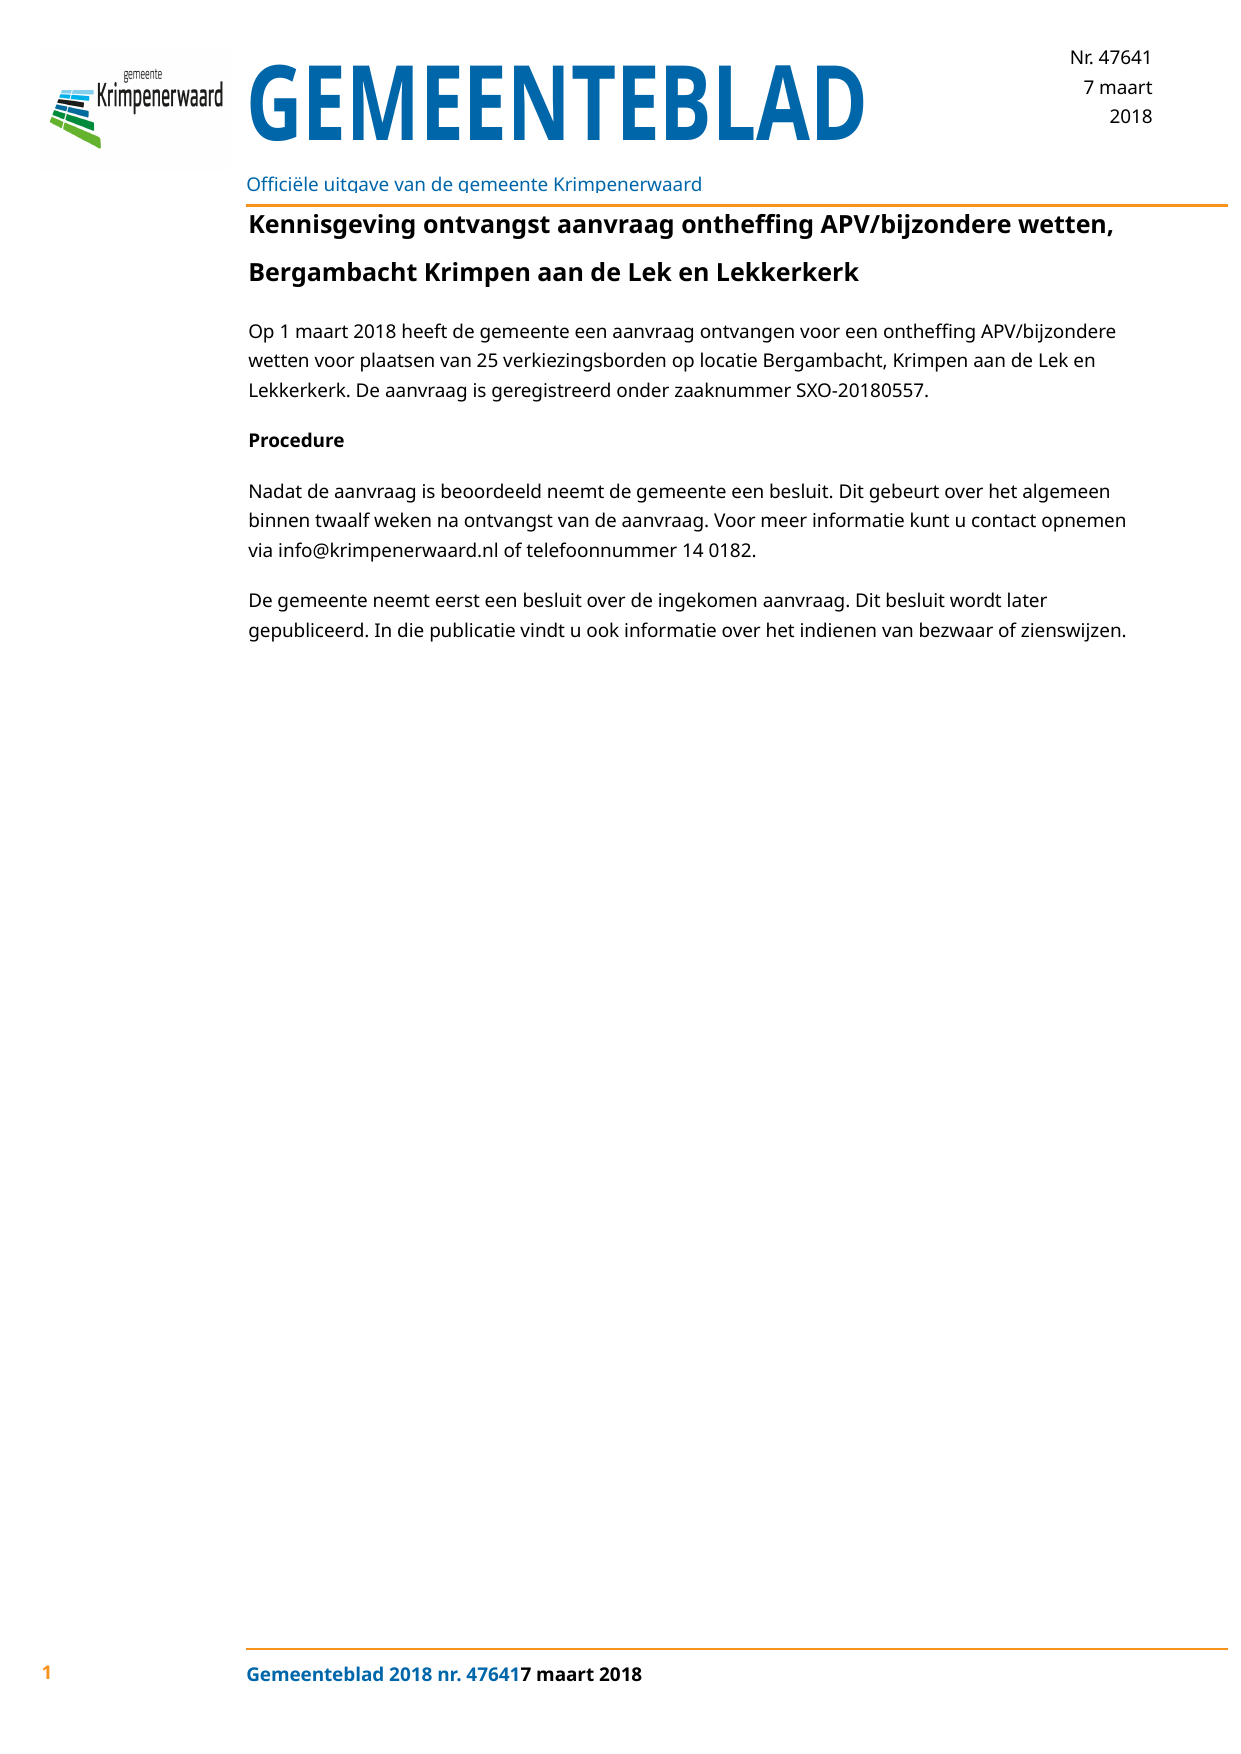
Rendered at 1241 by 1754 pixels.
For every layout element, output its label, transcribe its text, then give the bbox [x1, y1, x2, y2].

text Procedure [248, 427, 1152, 453]
text De gemeente neemt eerst een besluit over de ingekomen aanvraag. Dit besluit wordt later gepubliceerd. In die publicatie vindt u ook informatie over het indienen van bezwaar of zienswijzen. [248, 587, 1152, 643]
picture [41, 47, 231, 172]
text Op 1 maart 2018 heeft de gemeente een aanvraag ontvangen voor een ontheffing APV/bijzondere wetten voor plaatsen van 25 verkiezingsborden op locatie Bergambacht, Krimpen aan de Lek en Lekkerkerk. De aanvraag is geregistreerd onder zaaknummer SXO-20180557. [248, 318, 1152, 403]
text Nadat de aanvraag is beoordeeld neemt de gemeente een besluit. Dit gebeurt over het algemeen binnen twaalf weken na ontvangst van de aanvraag. Voor meer informatie kunt u contact opnemen via info@krimpenerwaard.nl of telefoonnummer 14 0182. [248, 478, 1152, 563]
text Kennisgeving ontvangst aanvraag ontheffing APV/bijzondere wetten, Bergambacht Krimpen aan de Lek en Lekkerkerk [248, 207, 1152, 288]
